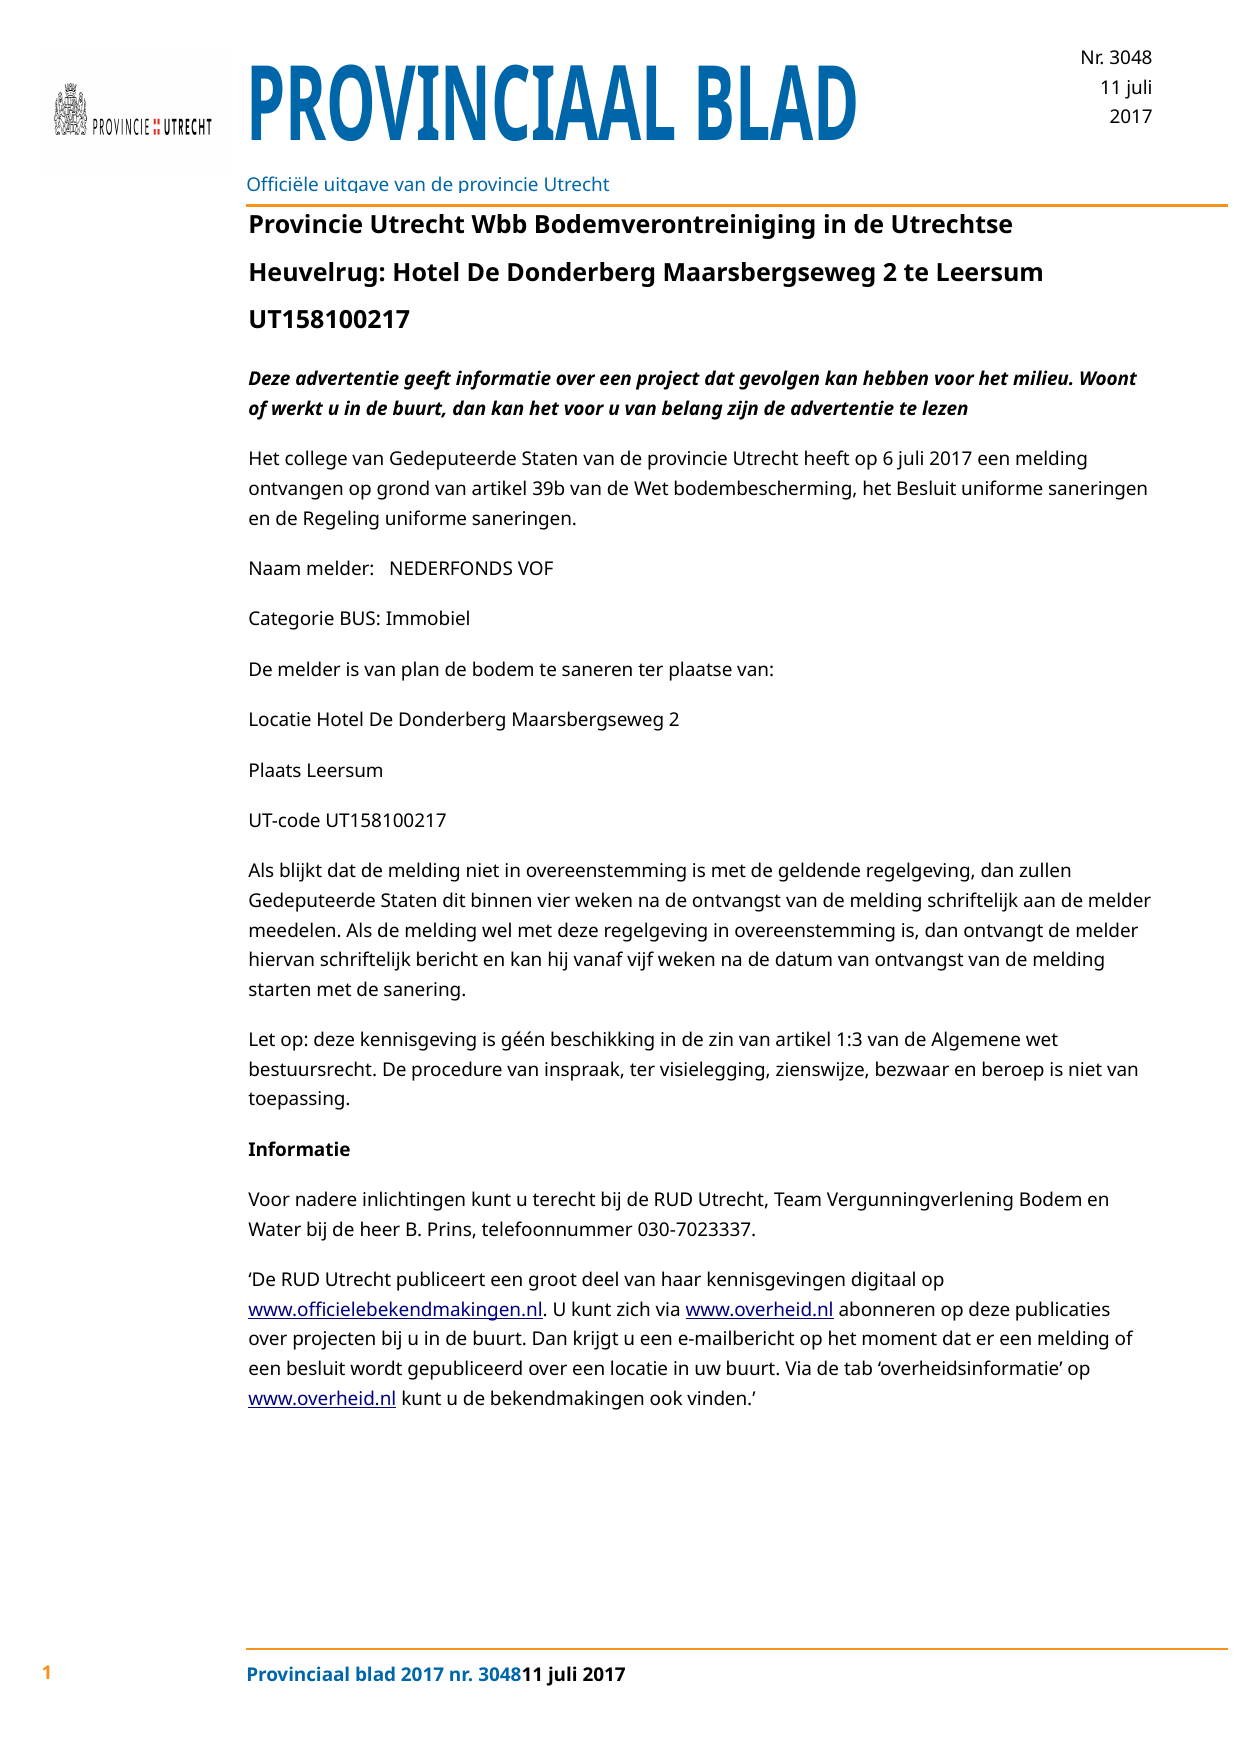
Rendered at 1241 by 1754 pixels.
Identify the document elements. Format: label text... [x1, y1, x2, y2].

text Naam melder: NEDERFONDS VOF [248, 555, 1152, 581]
text Provincie Utrecht Wbb Bodemverontreiniging in de Utrechtse Heuvelrug: Hotel De Donderberg Maarsbergseweg 2 te Leersum UT158100217 [248, 207, 1152, 336]
picture [41, 47, 231, 172]
text Locatie Hotel De Donderberg Maarsbergseweg 2 [248, 706, 1152, 732]
text Als blijkt dat de melding niet in overeenstemming is met de geldende regelgeving, dan zullen Gedeputeerde Staten dit binnen vier weken na de ontvangst van de melding schriftelijk aan de melder meedelen. Als de melding wel met deze regelgeving in overeenstemming is, dan ontvangt de melder hiervan schriftelijk bericht en kan hij vanaf vijf weken na de datum van ontvangst van de melding starten met de sanering. [248, 858, 1152, 1002]
text Het college van Gedeputeerde Staten van de provincie Utrecht heeft op 6 juli 2017 een melding ontvangen op grond van artikel 39b van de Wet bodembescherming, het Besluit uniforme saneringen en de Regeling uniforme saneringen. [248, 446, 1152, 530]
text Plaats Leersum [248, 757, 1152, 782]
text UT-code UT158100217 [248, 807, 1152, 833]
text Informatie [248, 1136, 1152, 1162]
text ‘De RUD Utrecht publiceert een groot deel van haar kennisgevingen digitaal op www.officielebekendmakingen.nl. U kunt zich via www.overheid.nl abonneren op deze publicaties over projecten bij u in de buurt. Dan krijgt u een e-mailbericht op het moment dat er een melding of een besluit wordt gepubliceerd over een locatie in uw buurt. Via de tab ‘overheidsinformatie’ op www.overheid.nl kunt u de bekendmakingen ook vinden.’ [248, 1266, 1152, 1410]
text Deze advertentie geeft informatie over een project dat gevolgen kan hebben voor het milieu. Woont of werkt u in de buurt, dan kan het voor u van belang zijn de advertentie te lezen [248, 366, 1152, 421]
text Let op: deze kennisgeving is géén beschikking in de zin van artikel 1:3 van de Algemene wet bestuursrecht. De procedure van inspraak, ter visielegging, zienswijze, bezwaar en beroep is niet van toepassing. [248, 1026, 1152, 1111]
text Categorie BUS: Immobiel [248, 606, 1152, 631]
text De melder is van plan de bodem te saneren ter plaatse van: [248, 656, 1152, 682]
text Voor nadere inlichtingen kunt u terecht bij de RUD Utrecht, Team Vergunningverlening Bodem en Water bij de heer B. Prins, telefoonnummer 030-7023337. [248, 1186, 1152, 1242]
